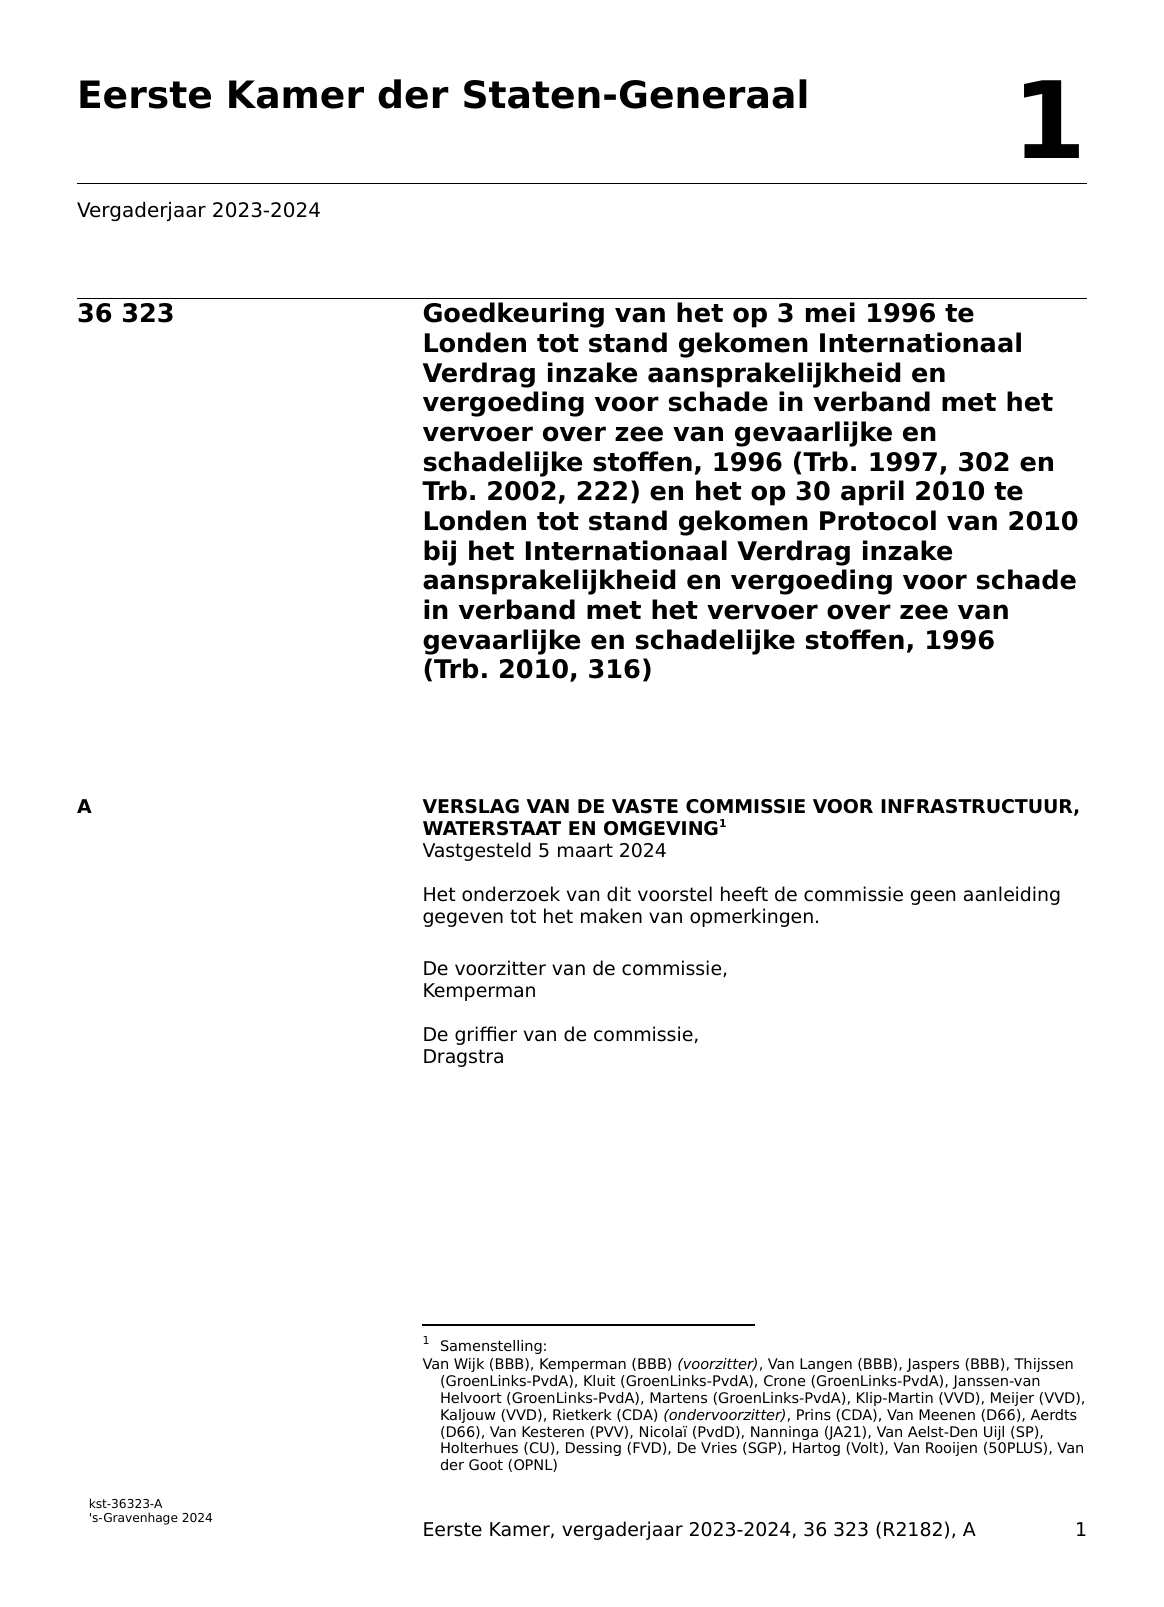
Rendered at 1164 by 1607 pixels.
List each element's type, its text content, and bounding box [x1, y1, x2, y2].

table_header Eerste Kamer der Staten-Generaal [77, 59, 886, 183]
text kst-36323-A [88, 1497, 323, 1511]
text 's-Gravenhage 2024 [88, 1511, 323, 1525]
text Vastgesteld 5 maart 2024 [422, 840, 1087, 862]
text Het onderzoek van dit voorstel heeft de commissie geen aanleiding gegeven tot het maken van opmerkingen. [422, 884, 1087, 928]
table_cell Vergaderjaar 2023-2024 [77, 184, 1087, 298]
table_header 1 [886, 59, 1087, 183]
text De voorzitter van de commissie, Kemperman [422, 958, 1087, 1002]
text Van Wijk (BBB), Kemperman (BBB) (voorzitter), Van Langen (BBB), Jaspers (BBB), Thijssen (GroenLinks-PvdA), Kluit (GroenLinks-PvdA), Crone (GroenLinks-PvdA), Janssen-van Helvoort (GroenLinks-PvdA), Martens (GroenLinks-PvdA), Klip-Martin (VVD), Meijer (VVD), Kaljouw (VVD), Rietkerk (CDA) (ondervoorzitter), Prins (CDA), Van Meenen (D66), Aerdts (D66), Van Kesteren (PVV), Nicolaï (PvdD), Nanninga (JA21), Van Aelst-Den Uijl (SP), Holterhues (CU), Dessing (FVD), De Vries (SGP), Hartog (Volt), Van Rooijen (50PLUS), Van der Goot (OPNL) [422, 1356, 1087, 1474]
subtitle A VERSLAG VAN DE VASTE COMMISSIE VOOR INFRASTRUCTUUR, WATERSTAAT EN OMGEVING [77, 796, 1087, 840]
text Samenstelling: [422, 1334, 1087, 1356]
subtitle 36 323 Goedkeuring van het op 3 mei 1996 te Londen tot stand gekomen Internationaal Verdrag inzake aansprakelijkheid en vergoeding voor schade in verband met het vervoer over zee van gevaarlijke en schadelijke stoffen, 1996 (Trb. 1997, 302 en Trb. 2002, 222) en het op 30 april 2010 te Londen tot stand gekomen Protocol van 2010 bij het Internationaal Verdrag inzake aansprakelijkheid en vergoeding voor schade in verband met het vervoer over zee van gevaarlijke en schadelijke stoffen, 1996 (Trb. 2010, 316) [77, 299, 1087, 685]
text De griffier van de commissie, Dragstra [422, 1024, 1087, 1068]
